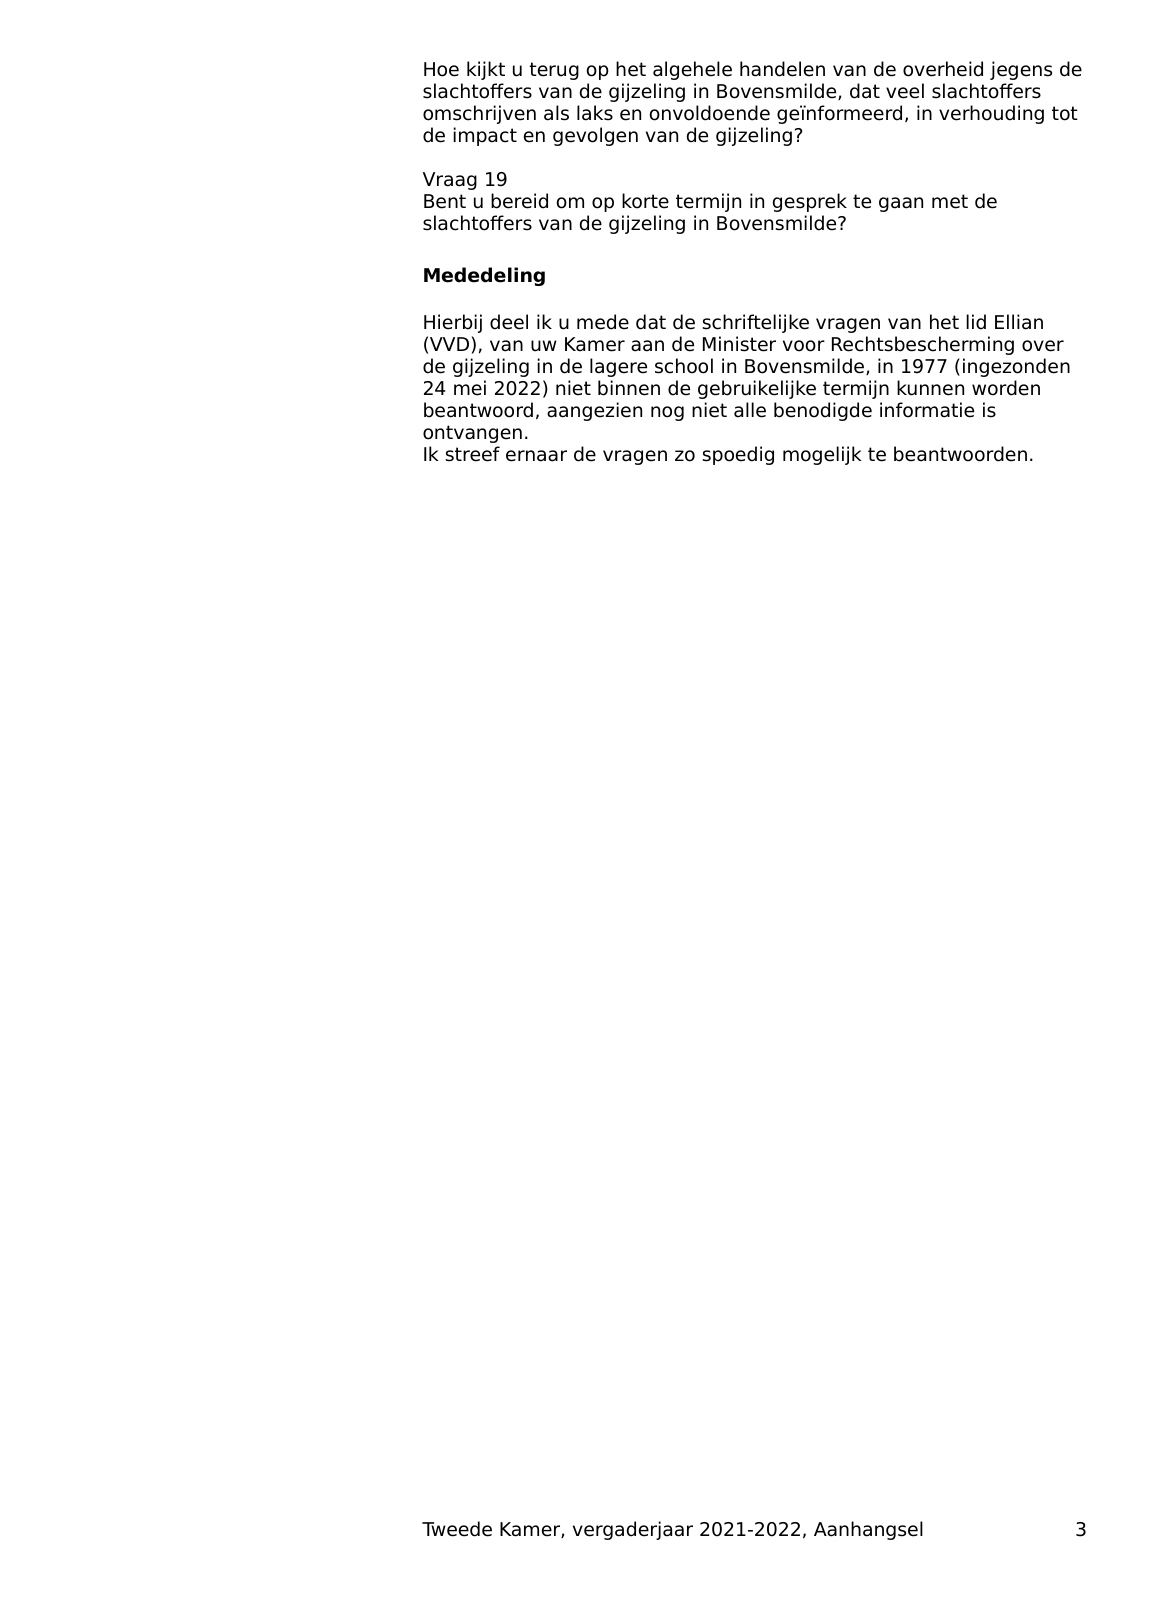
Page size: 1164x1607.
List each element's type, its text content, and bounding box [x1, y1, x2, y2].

subtitle Mededeling [422, 265, 1087, 287]
text Hierbij deel ik u mede dat de schriftelijke vragen van het lid Ellian (VVD), van uw Kamer aan de Minister voor Rechtsbescherming over de gijzeling in de lagere school in Bovensmilde, in 1977 (ingezonden 24 mei 2022) niet binnen de gebruikelijke termijn kunnen worden beantwoord, aangezien nog niet alle benodigde informatie is ontvangen. [422, 312, 1087, 444]
text Ik streef ernaar de vragen zo spoedig mogelijk te beantwoorden. [422, 444, 1087, 466]
text Hoe kijkt u terug op het algehele handelen van de overheid jegens de slachtoffers van de gijzeling in Bovensmilde, dat veel slachtoffers omschrijven als laks en onvoldoende geïnformeerd, in verhouding tot de impact en gevolgen van de gijzeling? [422, 59, 1087, 147]
text Vraag 19 [422, 169, 1087, 191]
text Bent u bereid om op korte termijn in gesprek te gaan met de slachtoffers van de gijzeling in Bovensmilde? [422, 191, 1087, 235]
